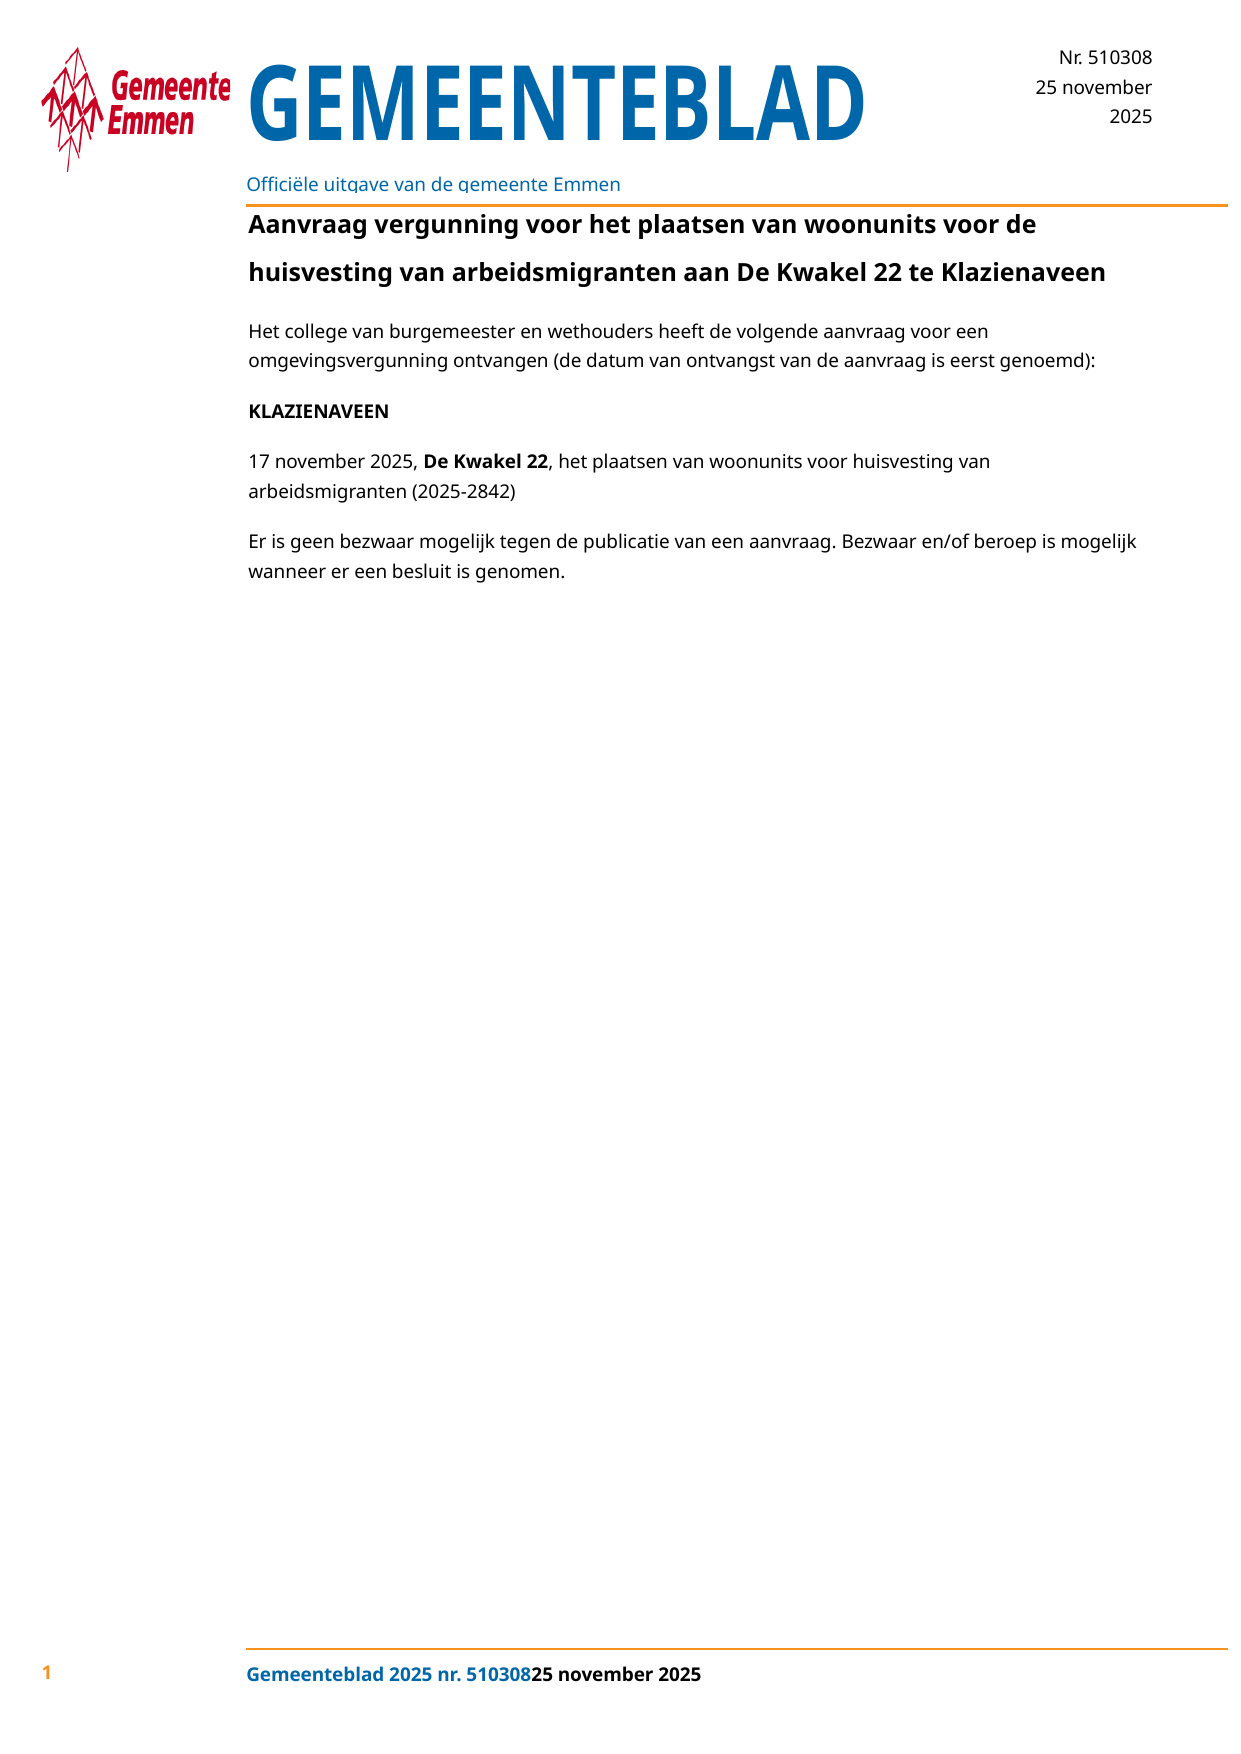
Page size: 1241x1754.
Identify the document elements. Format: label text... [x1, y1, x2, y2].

text 17 november 2025, De Kwakel 22, het plaatsen van woonunits voor huisvesting van arbeidsmigranten (2025-2842) [248, 448, 1152, 504]
text Aanvraag vergunning voor het plaatsen van woonunits voor de huisvesting van arbeidsmigranten aan De Kwakel 22 te Klazienaveen [248, 207, 1152, 288]
picture [41, 47, 231, 172]
text KLAZIENAVEEN [248, 398, 1152, 424]
text Er is geen bezwaar mogelijk tegen de publicatie van een aanvraag. Bezwaar en/of beroep is mogelijk wanneer er een besluit is genomen. [248, 528, 1152, 584]
text Het college van burgemeester en wethouders heeft de volgende aanvraag voor een omgevingsvergunning ontvangen (de datum van ontvangst van de aanvraag is eerst genoemd): [248, 318, 1152, 373]
